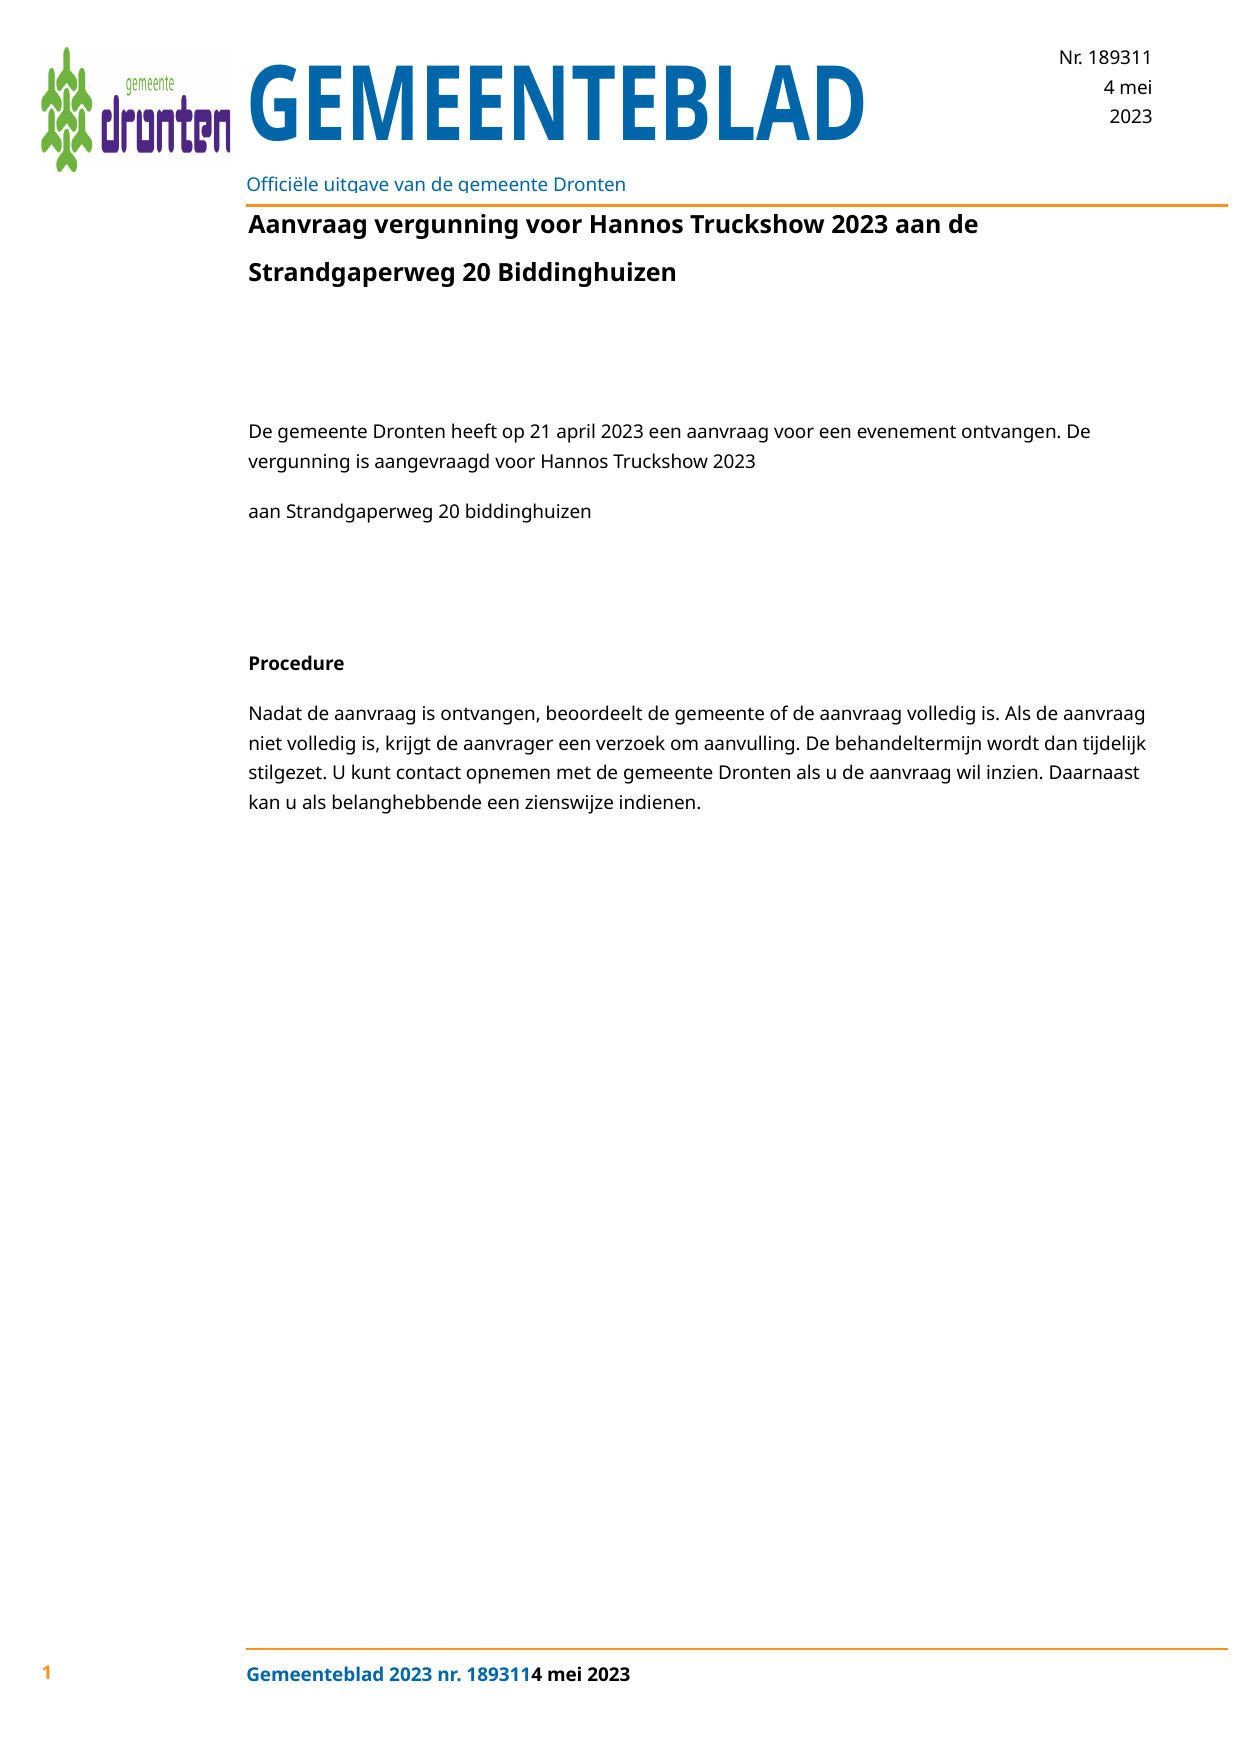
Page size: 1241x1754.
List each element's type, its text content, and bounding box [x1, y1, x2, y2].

text De gemeente Dronten heeft op 21 april 2023 een aanvraag voor een evenement ontvangen. De vergunning is aangevraagd voor Hannos Truckshow 2023 [248, 419, 1152, 474]
text Aanvraag vergunning voor Hannos Truckshow 2023 aan de Strandgaperweg 20 Biddinghuizen [248, 207, 1152, 288]
text Procedure [248, 650, 1152, 676]
picture [41, 47, 231, 172]
text aan Strandgaperweg 20 biddinghuizen [248, 499, 1152, 524]
text Nadat de aanvraag is ontvangen, beoordeelt de gemeente of de aanvraag volledig is. Als de aanvraag niet volledig is, krijgt de aanvrager een verzoek om aanvulling. De behandeltermijn wordt dan tijdelijk stilgezet. U kunt contact opnemen met de gemeente Dronten als u de aanvraag wil inzien. Daarnaast kan u als belanghebbende een zienswijze indienen. [248, 700, 1152, 815]
